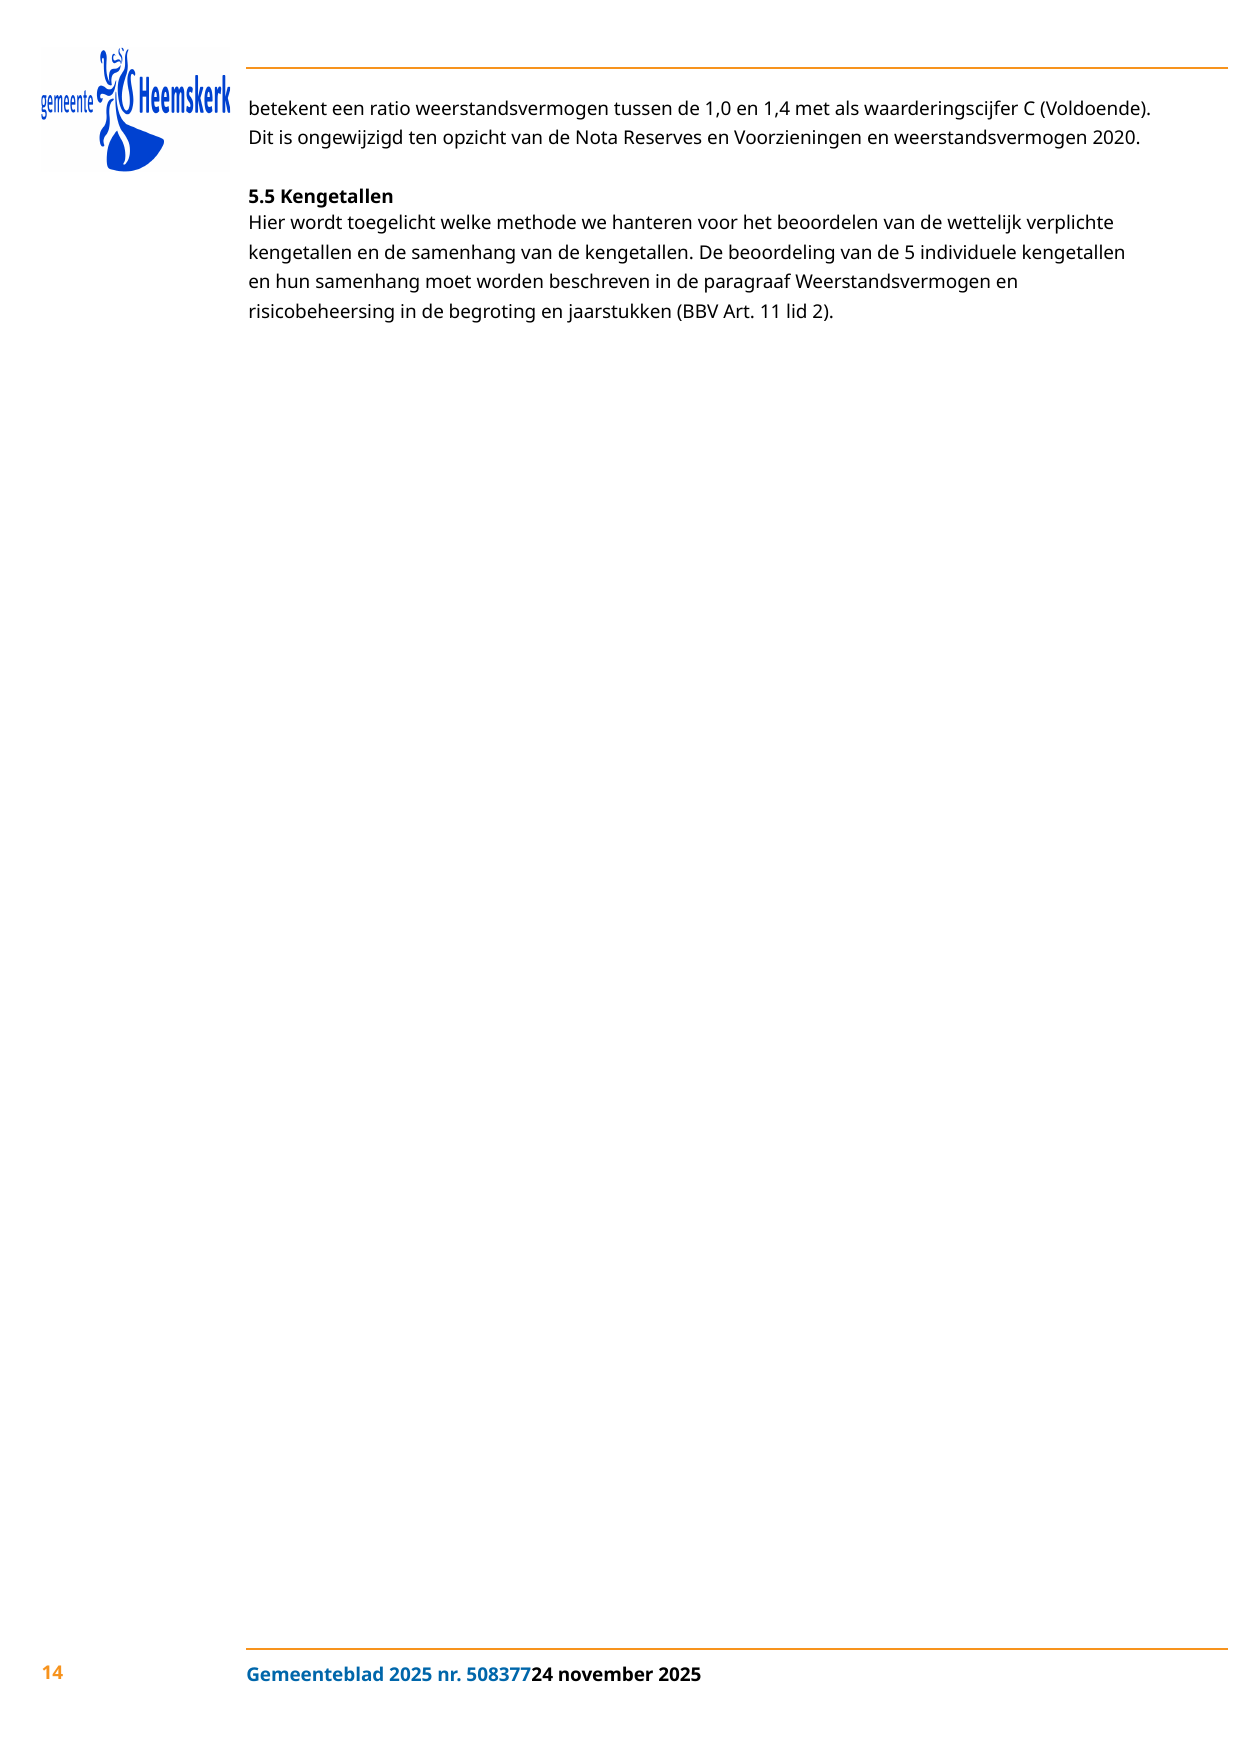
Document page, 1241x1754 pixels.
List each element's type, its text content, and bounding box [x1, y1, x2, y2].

text Hier wordt toegelicht welke methode we hanteren voor het beoordelen van de wettelijk verplichte kengetallen en de samenhang van de kengetallen. De beoordeling van de 5 individuele kengetallen en hun samenhang moet worden beschreven in de paragraaf Weerstandsvermogen en risicobeheersing in de begroting en jaarstukken (BBV Art. 11 lid 2). [248, 209, 1152, 324]
picture [41, 47, 231, 172]
text betekent een ratio weerstandsvermogen tussen de 1,0 en 1,4 met als waarderingscijfer C (Voldoende). Dit is ongewijzigd ten opzicht van de Nota Reserves en Voorzieningen en weerstandsvermogen 2020. [248, 95, 1152, 150]
text 5.5 Kengetallen [248, 183, 1152, 209]
